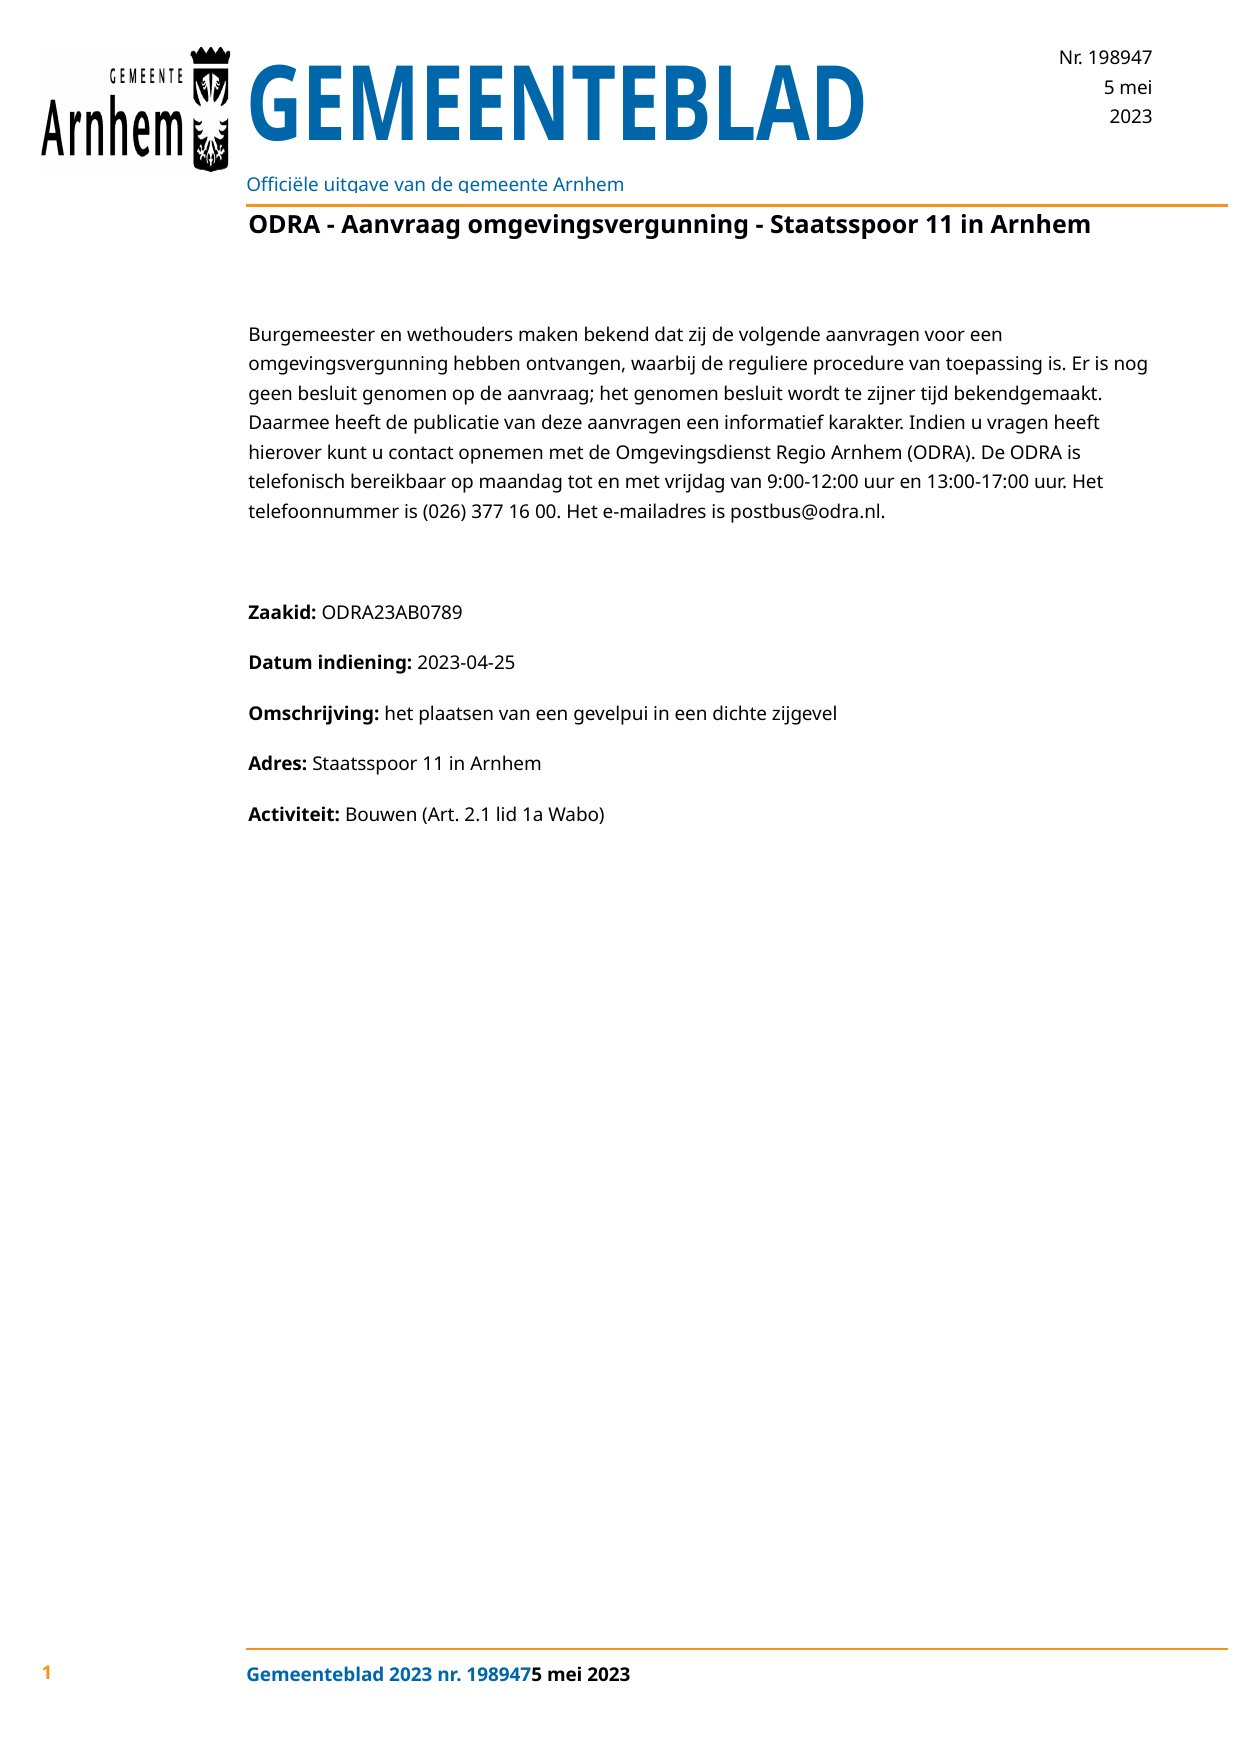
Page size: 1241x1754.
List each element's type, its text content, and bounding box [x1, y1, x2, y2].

text Omschrijving: het plaatsen van een gevelpui in een dichte zijgevel [248, 700, 1152, 726]
text Zaakid: ODRA23AB0789 [248, 599, 1152, 625]
text Burgemeester en wethouders maken bekend dat zij de volgende aanvragen voor een omgevingsvergunning hebben ontvangen, waarbij de reguliere procedure van toepassing is. Er is nog geen besluit genomen op de aanvraag; het genomen besluit wordt te zijner tijd bekendgemaakt. Daarmee heeft de publicatie van deze aanvragen een informatief karakter. Indien u vragen heeft hierover kunt u contact opnemen met de Omgevingsdienst Regio Arnhem (ODRA). De ODRA is telefonisch bereikbaar op maandag tot en met vrijdag van 9:00-12:00 uur en 13:00-17:00 uur. Het telefoonnummer is (026) 377 16 00. Het e-mailadres is postbus@odra.nl. [248, 321, 1152, 524]
text Datum indiening: 2023-04-25 [248, 649, 1152, 675]
text Adres: Staatsspoor 11 in Arnhem [248, 750, 1152, 776]
picture [41, 47, 231, 172]
text ODRA - Aanvraag omgevingsvergunning - Staatsspoor 11 in Arnhem [248, 207, 1152, 241]
text Activiteit: Bouwen (Art. 2.1 lid 1a Wabo) [248, 801, 1152, 826]
